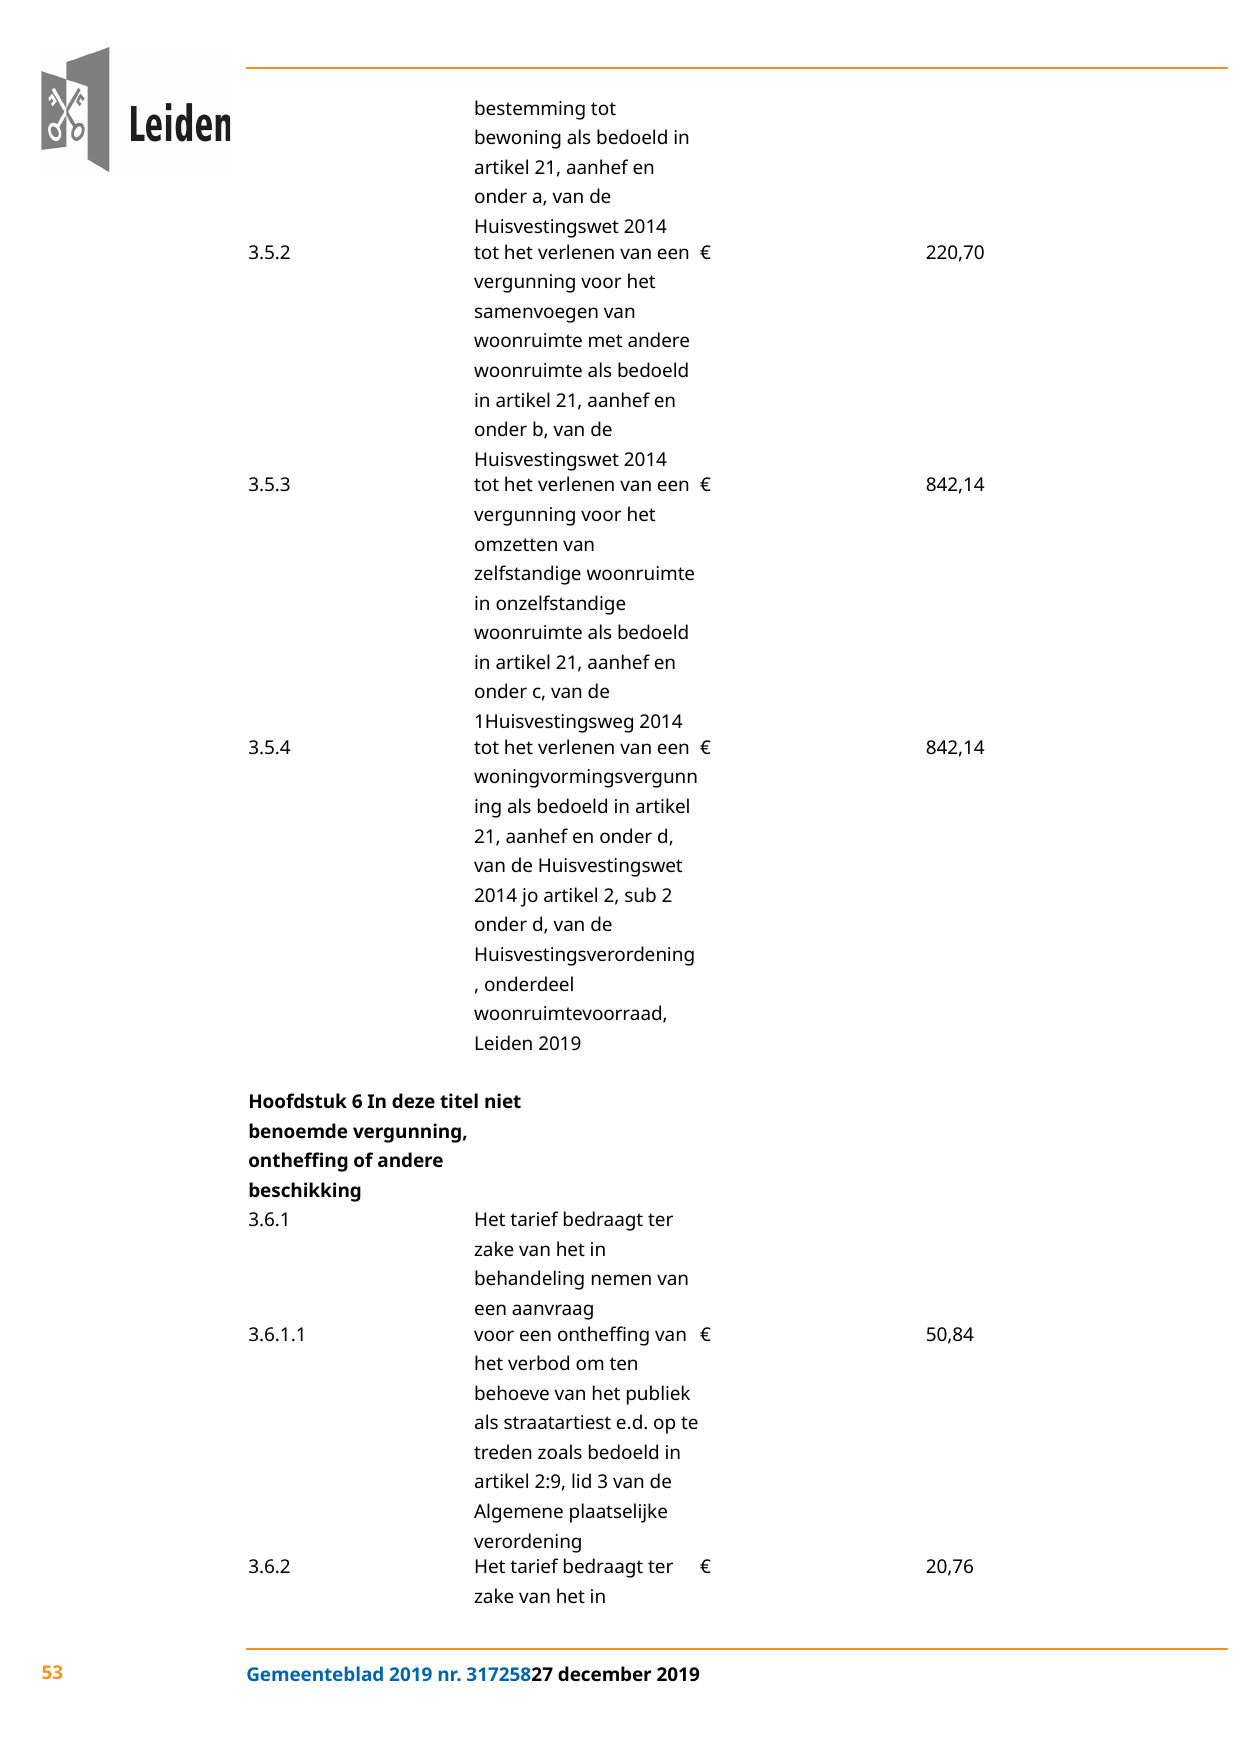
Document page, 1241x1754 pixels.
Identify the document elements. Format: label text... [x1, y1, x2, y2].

table_cell [926, 95, 1152, 239]
table_cell 3.5.3 [248, 472, 474, 734]
table_cell 50,84 [926, 1321, 1152, 1554]
table_header Hoofdstuk 6 In deze titel niet benoemde vergunning, ontheffing of andere beschikking [248, 1089, 549, 1203]
table_header [700, 1206, 926, 1321]
table_cell tot het verlenen van een vergunning voor het omzetten van zelfstandige woonruimte in onzelfstandige woonruimte als bedoeld in artikel 21, aanhef en onder c, van de 1Huisvestingsweg 2014 [474, 472, 700, 734]
table_cell € [700, 1321, 926, 1554]
table_cell € [700, 734, 926, 1056]
table_cell 20,76 [926, 1554, 1152, 1609]
table_cell tot het verlenen van een vergunning voor het samenvoegen van woonruimte met andere woonruimte als bedoeld in artikel 21, aanhef en onder b, van de Huisvestingswet 2014 [474, 239, 700, 472]
table_header [926, 1206, 1152, 1321]
table_cell 3.5.2 [248, 239, 474, 472]
table_header Het tarief bedraagt ter zake van het in behandeling nemen van een aanvraag [474, 1206, 700, 1321]
table_header 3.6.1 [248, 1206, 474, 1321]
table_header [850, 1089, 1152, 1203]
table_cell 220,70 [926, 239, 1152, 472]
table_cell 3.6.2 [248, 1554, 474, 1609]
table_cell 842,14 [926, 734, 1152, 1056]
table_cell € [700, 239, 926, 472]
table_cell 842,14 [926, 472, 1152, 734]
table_cell [248, 95, 474, 239]
table_header [549, 1089, 850, 1203]
table_cell 3.5.4 [248, 734, 474, 1056]
table_cell € [700, 1554, 926, 1609]
table_cell Het tarief bedraagt ter zake van het in [474, 1554, 700, 1609]
table_cell € [700, 472, 926, 734]
table_cell 3.6.1.1 [248, 1321, 474, 1554]
table_cell [700, 95, 926, 239]
table_cell voor een ontheffing van het verbod om ten behoeve van het publiek als straatartiest e.d. op te treden zoals bedoeld in artikel 2:9, lid 3 van de Algemene plaatselijke verordening [474, 1321, 700, 1554]
picture [41, 47, 231, 172]
table_cell bestemming tot bewoning als bedoeld in artikel 21, aanhef en onder a, van de Huisvestingswet 2014 [474, 95, 700, 239]
table_cell tot het verlenen van een woningvormingsvergunning als bedoeld in artikel 21, aanhef en onder d, van de Huisvestingswet 2014 jo artikel 2, sub 2 onder d, van de Huisvestingsverordening, onderdeel woonruimtevoorraad, Leiden 2019 [474, 734, 700, 1056]
